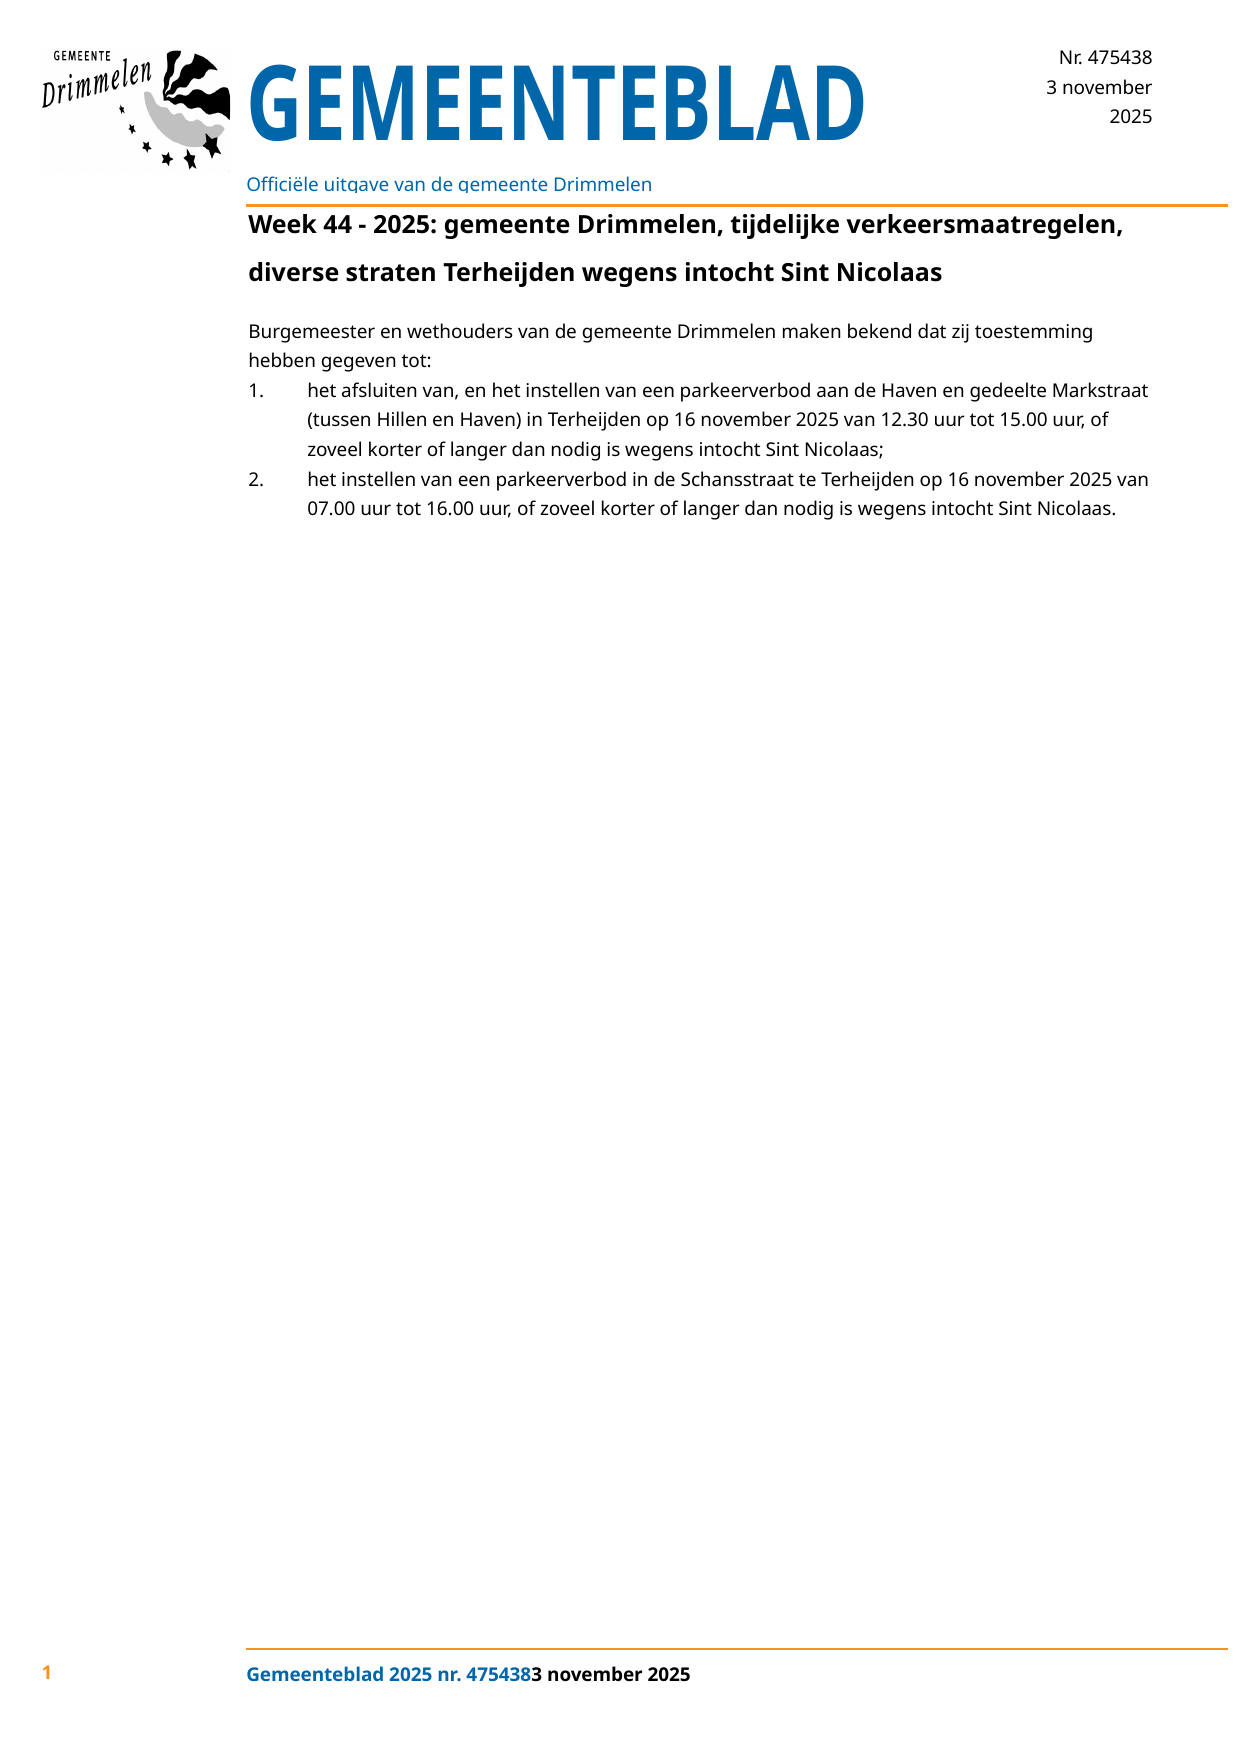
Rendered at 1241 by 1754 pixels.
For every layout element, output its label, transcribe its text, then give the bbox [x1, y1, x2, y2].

list het instellen van een parkeerverbod in de Schansstraat te Terheijden op 16 november 2025 van 07.00 uur tot 16.00 uur, of zoveel korter of langer dan nodig is wegens intocht Sint Nicolaas. [248, 466, 1152, 521]
text Burgemeester en wethouders van de gemeente Drimmelen maken bekend dat zij toestemming hebben gegeven tot: [248, 318, 1152, 373]
text Week 44 - 2025: gemeente Drimmelen, tijdelijke verkeersmaatregelen, diverse straten Terheijden wegens intocht Sint Nicolaas [248, 207, 1152, 288]
picture [41, 47, 231, 172]
list het afsluiten van, en het instellen van een parkeerverbod aan de Haven en gedeelte Markstraat (tussen Hillen en Haven) in Terheijden op 16 november 2025 van 12.30 uur tot 15.00 uur, of zoveel korter of langer dan nodig is wegens intocht Sint Nicolaas; [248, 377, 1152, 462]
